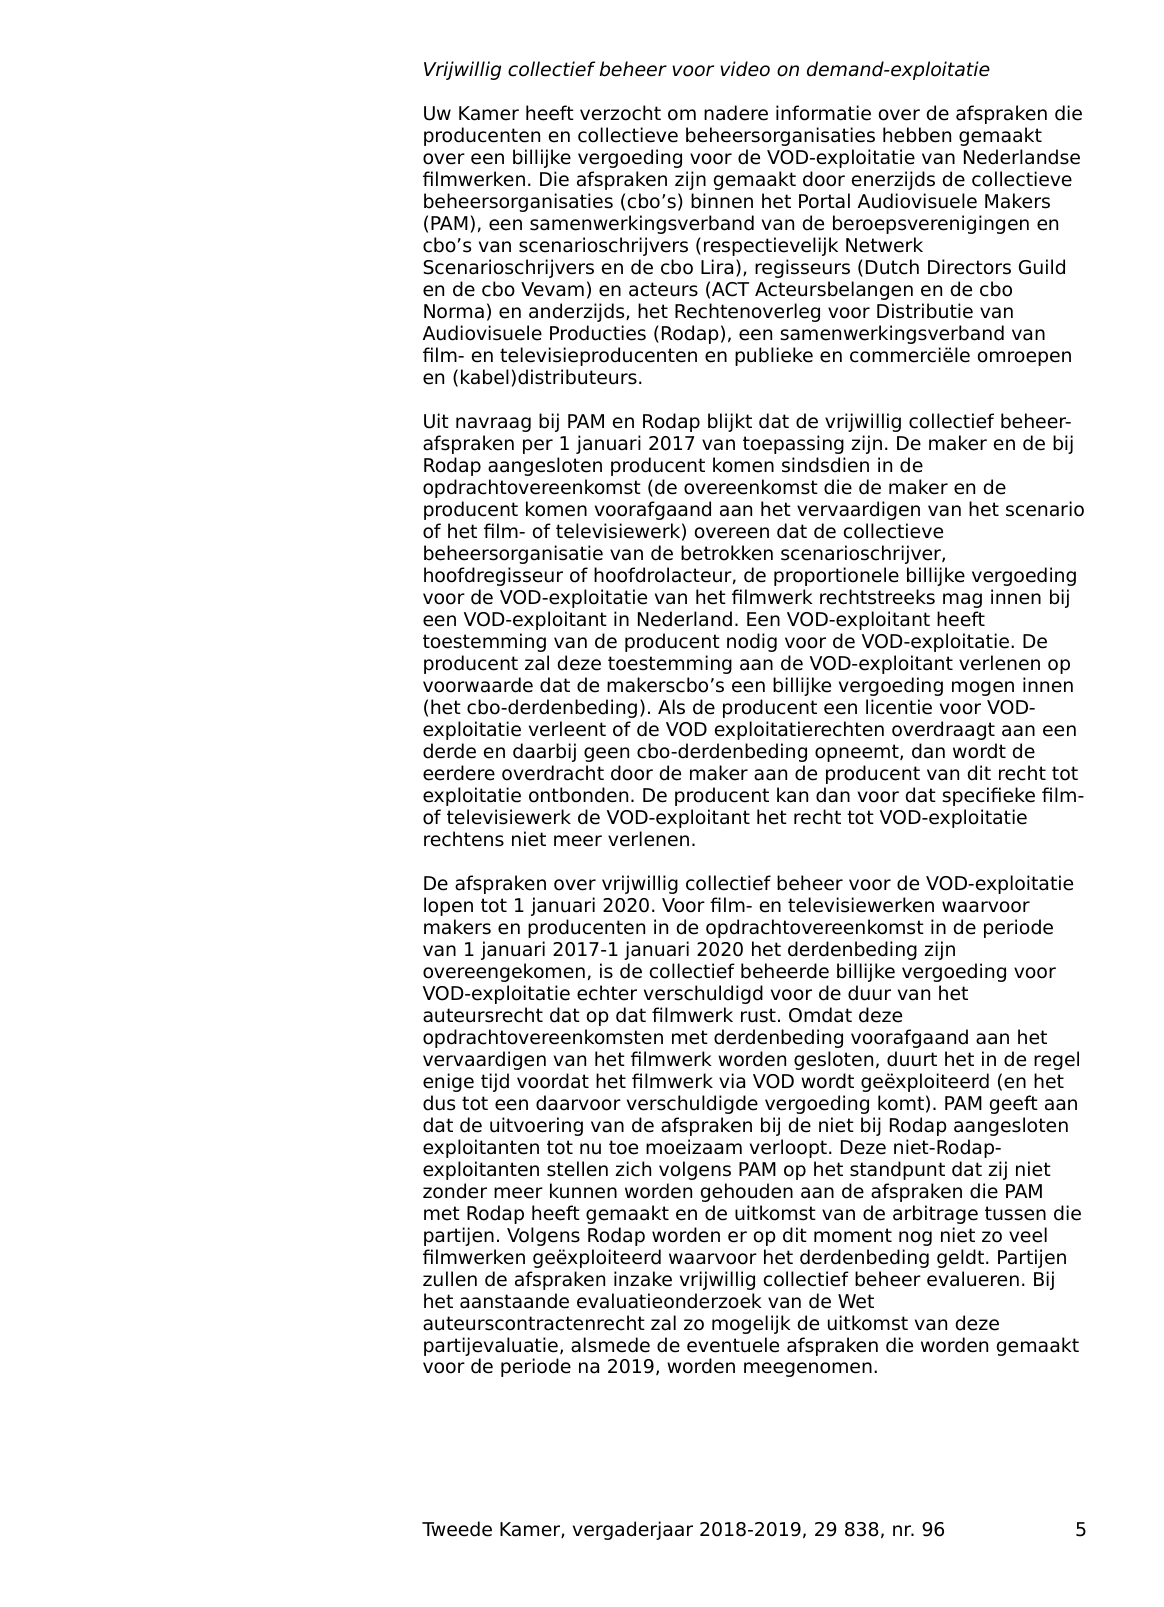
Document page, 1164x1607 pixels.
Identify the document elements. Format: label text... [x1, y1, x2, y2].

text Uit navraag bij PAM en Rodap blijkt dat de vrijwillig collectief beheer-afspraken per 1 januari 2017 van toepassing zijn. De maker en de bij Rodap aangesloten producent komen sindsdien in de opdrachtovereenkomst (de overeenkomst die de maker en de producent komen voorafgaand aan het vervaardigen van het scenario of het film- of televisiewerk) overeen dat de collectieve beheersorganisatie van de betrokken scenarioschrijver, hoofdregisseur of hoofdrolacteur, de proportionele billijke vergoeding voor de VOD-exploitatie van het filmwerk rechtstreeks mag innen bij een VOD-exploitant in Nederland. Een VOD-exploitant heeft toestemming van de producent nodig voor de VOD-exploitatie. De producent zal deze toestemming aan de VOD-exploitant verlenen op voorwaarde dat de makerscbo’s een billijke vergoeding mogen innen (het cbo-derdenbeding). Als de producent een licentie voor VOD-exploitatie verleent of de VOD exploitatierechten overdraagt aan een derde en daarbij geen cbo-derdenbeding opneemt, dan wordt de eerdere overdracht door de maker aan de producent van dit recht tot exploitatie ontbonden. De producent kan dan voor dat specifieke film- of televisiewerk de VOD-exploitant het recht tot VOD-exploitatie rechtens niet meer verlenen. [422, 411, 1087, 851]
subtitle Vrijwillig collectief beheer voor video on demand-exploitatie [422, 59, 1087, 81]
text Uw Kamer heeft verzocht om nadere informatie over de afspraken die producenten en collectieve beheersorganisaties hebben gemaakt over een billijke vergoeding voor de VOD-exploitatie van Nederlandse filmwerken. Die afspraken zijn gemaakt door enerzijds de collectieve beheersorganisaties (cbo’s) binnen het Portal Audiovisuele Makers (PAM), een samenwerkingsverband van de beroepsverenigingen en cbo’s van scenarioschrijvers (respectievelijk Netwerk Scenarioschrijvers en de cbo Lira), regisseurs (Dutch Directors Guild en de cbo Vevam) en acteurs (ACT Acteursbelangen en de cbo Norma) en anderzijds, het Rechtenoverleg voor Distributie van Audiovisuele Producties (Rodap), een samenwerkingsverband van film- en televisieproducenten en publieke en commerciële omroepen en (kabel)distributeurs. [422, 103, 1087, 389]
text De afspraken over vrijwillig collectief beheer voor de VOD-exploitatie lopen tot 1 januari 2020. Voor film- en televisiewerken waarvoor makers en producenten in de opdrachtovereenkomst in de periode van 1 januari 2017-1 januari 2020 het derdenbeding zijn overeengekomen, is de collectief beheerde billijke vergoeding voor VOD-exploitatie echter verschuldigd voor de duur van het auteursrecht dat op dat filmwerk rust. Omdat deze opdrachtovereenkomsten met derdenbeding voorafgaand aan het vervaardigen van het filmwerk worden gesloten, duurt het in de regel enige tijd voordat het filmwerk via VOD wordt geëxploiteerd (en het dus tot een daarvoor verschuldigde vergoeding komt). PAM geeft aan dat de uitvoering van de afspraken bij de niet bij Rodap aangesloten exploitanten tot nu toe moeizaam verloopt. Deze niet-Rodap-exploitanten stellen zich volgens PAM op het standpunt dat zij niet zonder meer kunnen worden gehouden aan de afspraken die PAM met Rodap heeft gemaakt en de uitkomst van de arbitrage tussen die partijen. Volgens Rodap worden er op dit moment nog niet zo veel filmwerken geëxploiteerd waarvoor het derdenbeding geldt. Partijen zullen de afspraken inzake vrijwillig collectief beheer evalueren. Bij het aanstaande evaluatieonderzoek van de Wet auteurscontractenrecht zal zo mogelijk de uitkomst van deze partijevaluatie, alsmede de eventuele afspraken die worden gemaakt voor de periode na 2019, worden meegenomen. [422, 873, 1087, 1378]
